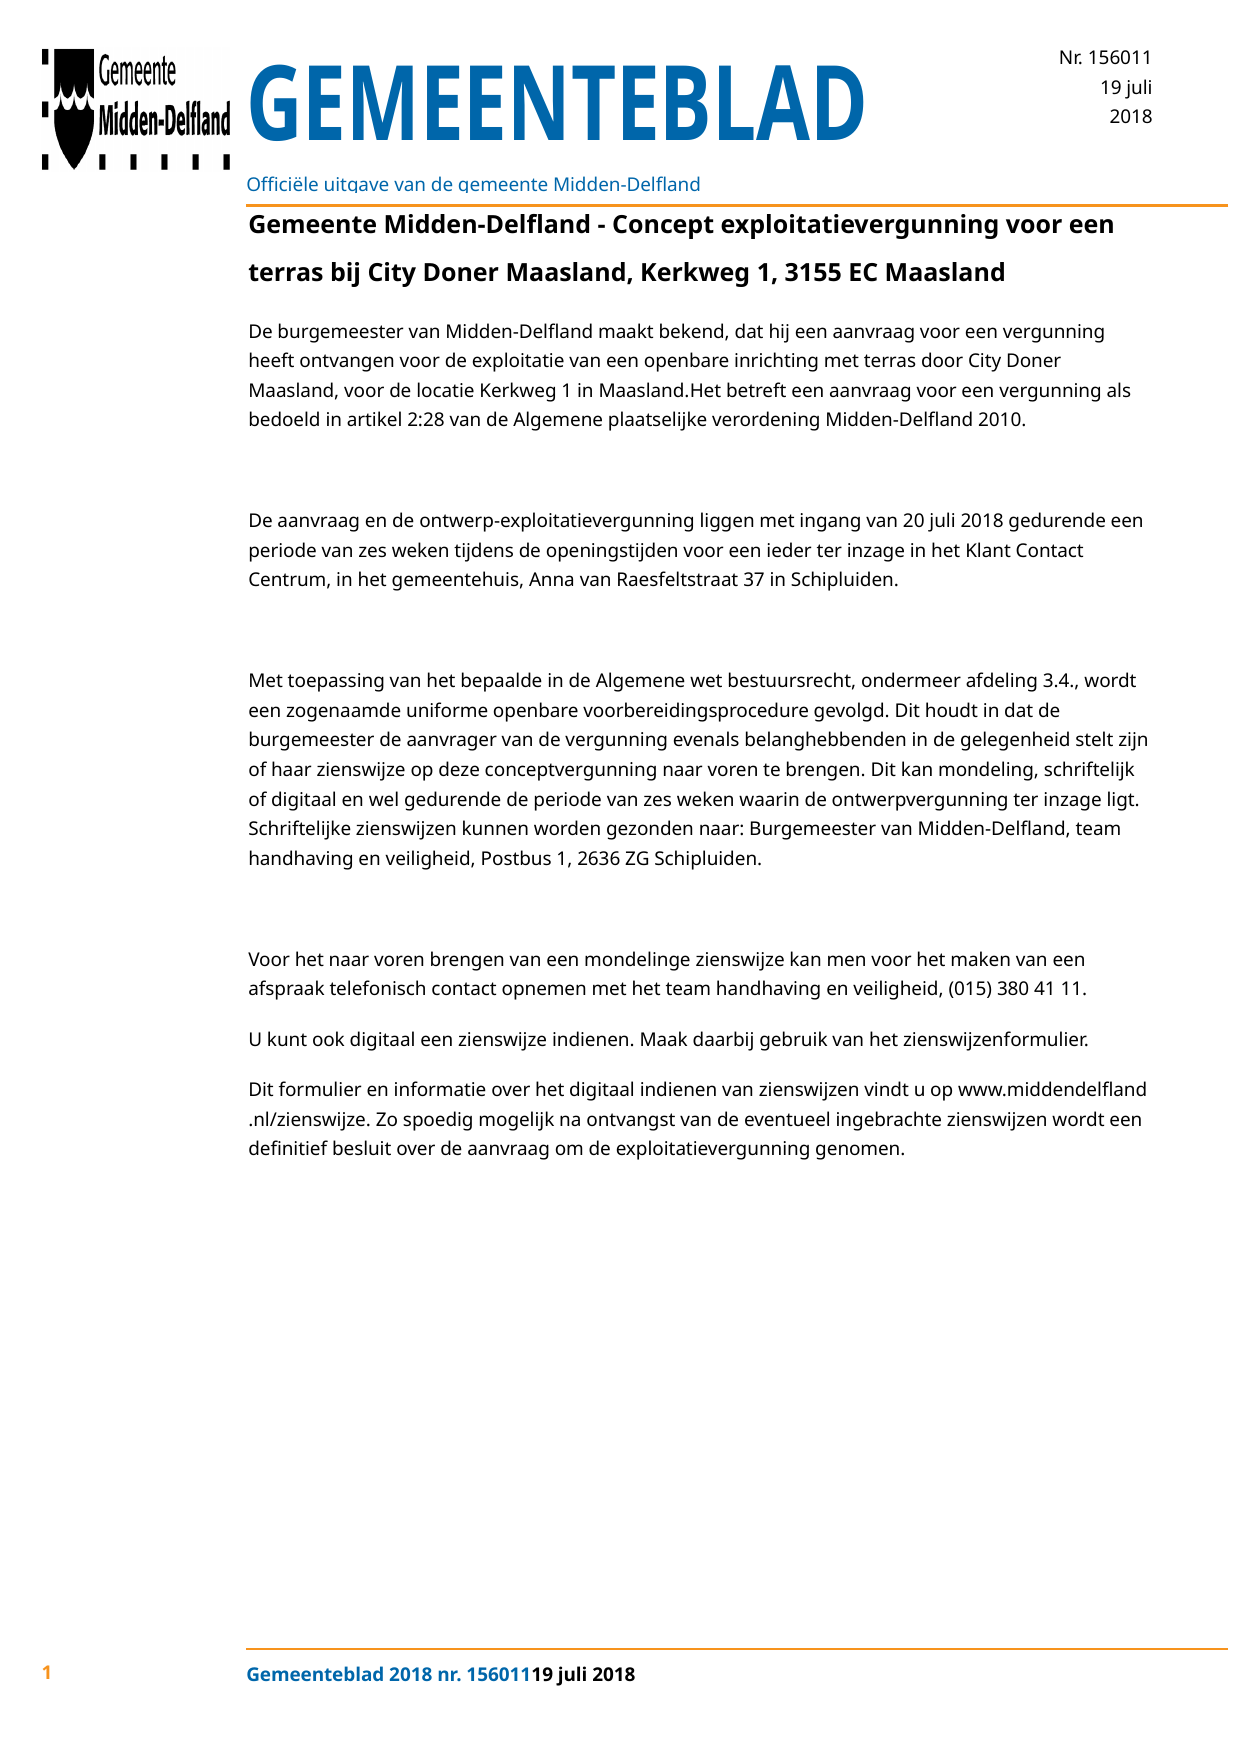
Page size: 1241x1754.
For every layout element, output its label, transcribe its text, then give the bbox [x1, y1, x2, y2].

text De burgemeester van Midden-Delfland maakt bekend, dat hij een aanvraag voor een vergunning heeft ontvangen voor de exploitatie van een openbare inrichting met terras door City Doner Maasland, voor de locatie Kerkweg 1 in Maasland.Het betreft een aanvraag voor een vergunning als bedoeld in artikel 2:28 van de Algemene plaatselijke verordening Midden-Delfland 2010. [248, 318, 1152, 432]
picture [41, 47, 231, 172]
text De aanvraag en de ontwerp-exploitatievergunning liggen met ingang van 20 juli 2018 gedurende een periode van zes weken tijdens de openingstijden voor een ieder ter inzage in het Klant Contact Centrum, in het gemeentehuis, Anna van Raesfeltstraat 37 in Schipluiden. [248, 507, 1152, 592]
text U kunt ook digitaal een zienswijze indienen. Maak daarbij gebruik van het zienswijzenformulier. [248, 1026, 1152, 1052]
text Dit formulier en informatie over het digitaal indienen van zienswijzen vindt u op www.middendelfland .nl/zienswijze. Zo spoedig mogelijk na ontvangst van de eventueel ingebrachte zienswijzen wordt een definitief besluit over de aanvraag om de exploitatievergunning genomen. [248, 1076, 1152, 1161]
text Voor het naar voren brengen van een mondelinge zienswijze kan men voor het maken van een afspraak telefonisch contact opnemen met het team handhaving en veiligheid, (015) 380 41 11. [248, 946, 1152, 1001]
text Gemeente Midden-Delfland - Concept exploitatievergunning voor een terras bij City Doner Maasland, Kerkweg 1, 3155 EC Maasland [248, 207, 1152, 288]
text Met toepassing van het bepaalde in de Algemene wet bestuursrecht, ondermeer afdeling 3.4., wordt een zogenaamde uniforme openbare voorbereidingsprocedure gevolgd. Dit houdt in dat de burgemeester de aanvrager van de vergunning evenals belanghebbenden in de gelegenheid stelt zijn of haar zienswijze op deze conceptvergunning naar voren te brengen. Dit kan mondeling, schriftelijk of digitaal en wel gedurende de periode van zes weken waarin de ontwerpvergunning ter inzage ligt. Schriftelijke zienswijzen kunnen worden gezonden naar: Burgemeester van Midden-Delfland, team handhaving en veiligheid, Postbus 1, 2636 ZG Schipluiden. [248, 667, 1152, 871]
